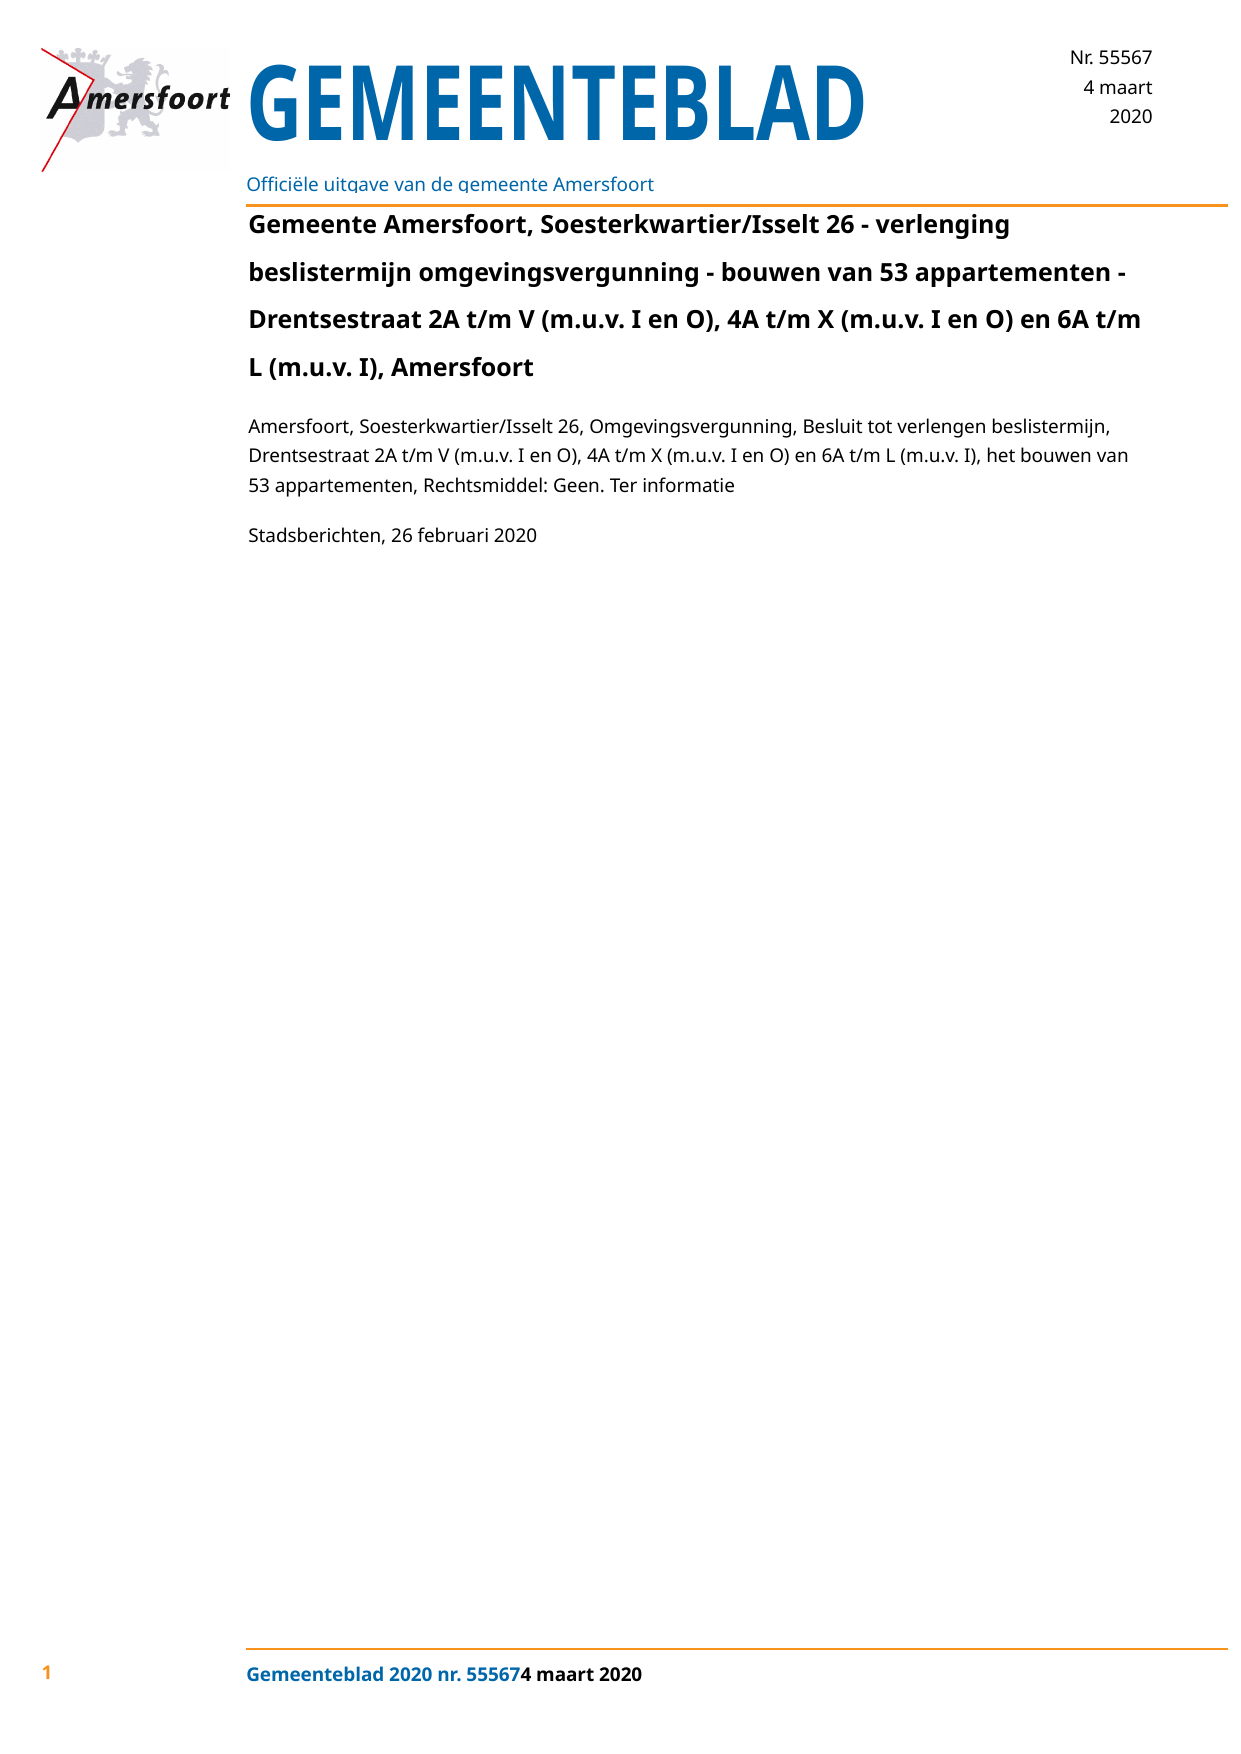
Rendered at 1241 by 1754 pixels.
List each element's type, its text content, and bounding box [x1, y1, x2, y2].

text Gemeente Amersfoort, Soesterkwartier/Isselt 26 - verlenging beslistermijn omgevingsvergunning - bouwen van 53 appartementen - Drentsestraat 2A t/m V (m.u.v. I en O), 4A t/m X (m.u.v. I en O) en 6A t/m L (m.u.v. I), Amersfoort [248, 207, 1152, 384]
picture [41, 47, 231, 172]
text Stadsberichten, 26 februari 2020 [248, 523, 1152, 548]
text Amersfoort, Soesterkwartier/Isselt 26, Omgevingsvergunning, Besluit tot verlengen beslistermijn, Drentsestraat 2A t/m V (m.u.v. I en O), 4A t/m X (m.u.v. I en O) en 6A t/m L (m.u.v. I), het bouwen van 53 appartementen, Rechtsmiddel: Geen. Ter informatie [248, 413, 1152, 498]
